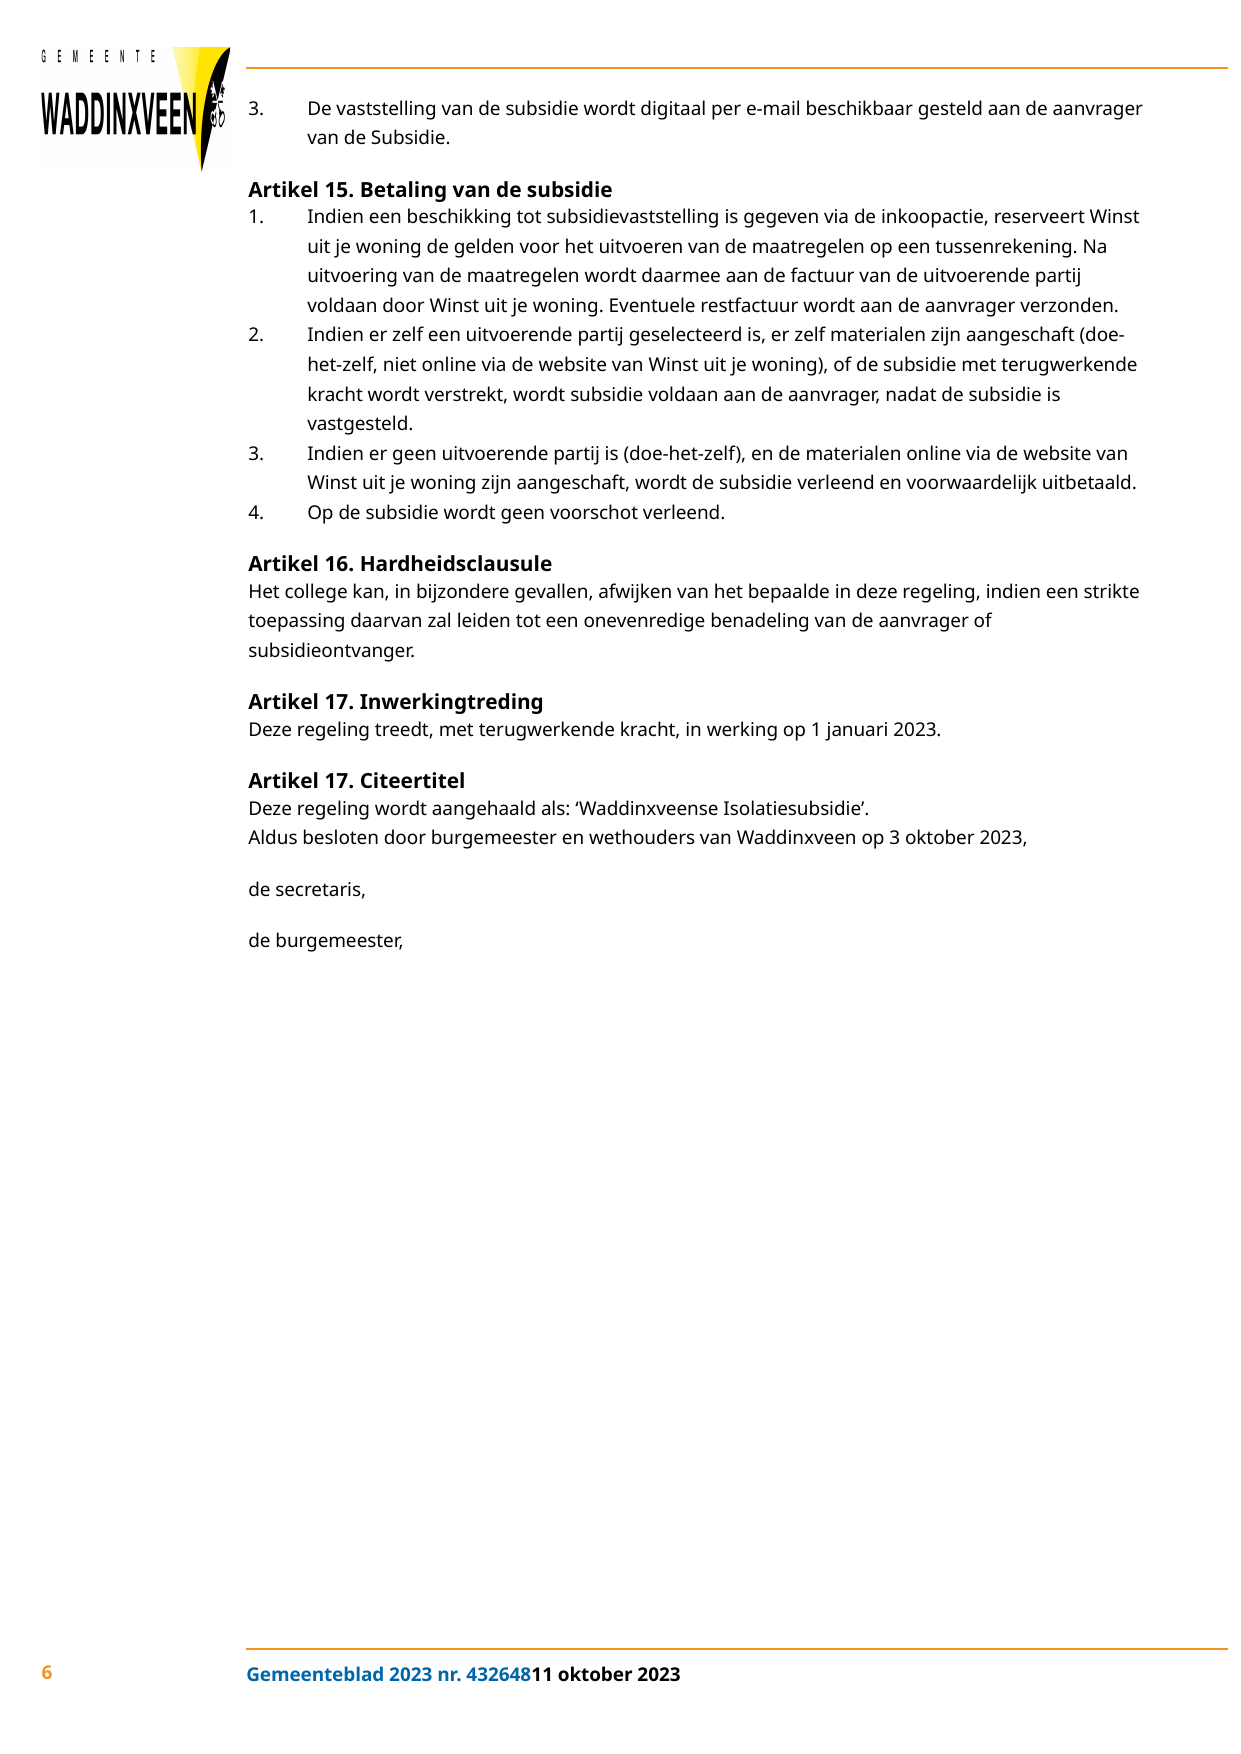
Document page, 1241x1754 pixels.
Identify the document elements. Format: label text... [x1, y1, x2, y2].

picture [41, 47, 231, 172]
text de burgemeester, [248, 927, 1152, 953]
text Het college kan, in bijzondere gevallen, afwijken van het bepaalde in deze regeling, indien een strikte toepassing daarvan zal leiden tot een onevenredige benadeling van de aanvrager of subsidieontvanger. [248, 578, 1152, 663]
text de secretaris, [248, 876, 1152, 902]
text Deze regeling treedt, met terugwerkende kracht, in werking op 1 januari 2023. [248, 716, 1152, 742]
list De vaststelling van de subsidie wordt digitaal per e-mail beschikbaar gesteld aan de aanvrager van de Subsidie. [248, 95, 1152, 150]
list Indien een beschikking tot subsidievaststelling is gegeven via de inkoopactie, reserveert Winst uit je woning de gelden voor het uitvoeren van de maatregelen op een tussenrekening. Na uitvoering van de maatregelen wordt daarmee aan de factuur van de uitvoerende partij voldaan door Winst uit je woning. Eventuele restfactuur wordt aan de aanvrager verzonden. [248, 203, 1152, 318]
list Indien er zelf een uitvoerende partij geselecteerd is, er zelf materialen zijn aangeschaft (doe-het-zelf, niet online via de website van Winst uit je woning), of de subsidie met terugwerkende kracht wordt verstrekt, wordt subsidie voldaan aan de aanvrager, nadat de subsidie is vastgesteld. [248, 322, 1152, 436]
text Artikel 15. Betaling van de subsidie [248, 175, 1152, 203]
list Indien er geen uitvoerende partij is (doe-het-zelf), en de materialen online via de website van Winst uit je woning zijn aangeschaft, wordt de subsidie verleend en voorwaardelijk uitbetaald. [248, 440, 1152, 495]
text Aldus besloten door burgemeester en wethouders van Waddinxveen op 3 oktober 2023, [248, 824, 1152, 850]
text Artikel 16. Hardheidsclausule [248, 549, 1152, 578]
text Deze regeling wordt aangehaald als: ‘Waddinxveense Isolatiesubsidie’. [248, 795, 1152, 821]
text Artikel 17. Citeertitel [248, 766, 1152, 795]
text Artikel 17. Inwerkingtreding [248, 687, 1152, 716]
list Op de subsidie wordt geen voorschot verleend. [248, 499, 1152, 525]
